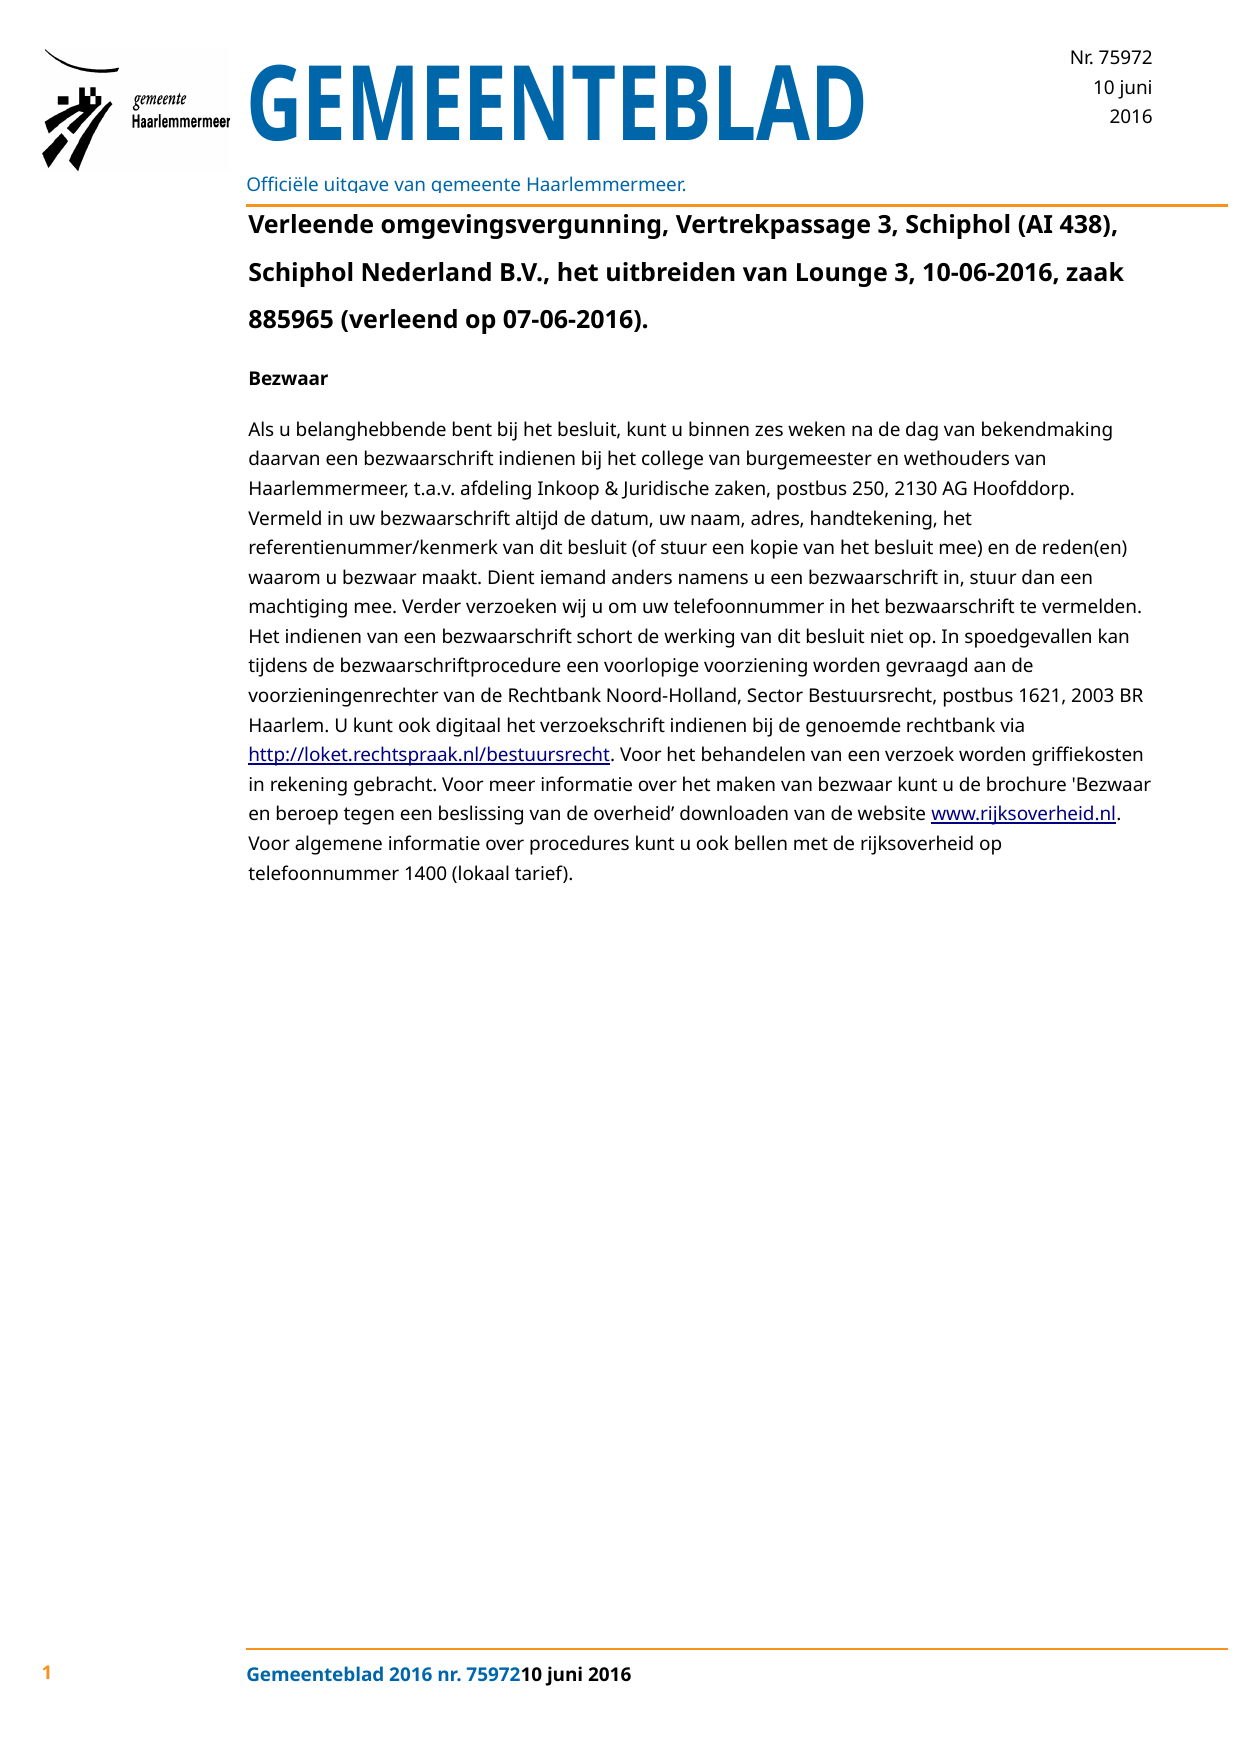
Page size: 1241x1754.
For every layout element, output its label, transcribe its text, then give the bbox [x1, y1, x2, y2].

text Bezwaar [248, 366, 1152, 391]
picture [41, 47, 231, 172]
text Als u belanghebbende bent bij het besluit, kunt u binnen zes weken na de dag van bekendmaking daarvan een bezwaarschrift indienen bij het college van burgemeester en wethouders van Haarlemmermeer, t.a.v. afdeling Inkoop & Juridische zaken, postbus 250, 2130 AG Hoofddorp. Vermeld in uw bezwaarschrift altijd de datum, uw naam, adres, handtekening, het referentienummer/kenmerk van dit besluit (of stuur een kopie van het besluit mee) en de reden(en) waarom u bezwaar maakt. Dient iemand anders namens u een bezwaarschrift in, stuur dan een machtiging mee. Verder verzoeken wij u om uw telefoonnummer in het bezwaarschrift te vermelden. Het indienen van een bezwaarschrift schort de werking van dit besluit niet op. In spoedgevallen kan tijdens de bezwaarschriftprocedure een voorlopige voorziening worden gevraagd aan de voorzieningenrechter van de Rechtbank Noord-Holland, Sector Bestuursrecht, postbus 1621, 2003 BR Haarlem. U kunt ook digitaal het verzoekschrift indienen bij de genoemde rechtbank via http://loket.rechtspraak.nl/bestuursrecht. Voor het behandelen van een verzoek worden griffiekosten in rekening gebracht. Voor meer informatie over het maken van bezwaar kunt u de brochure 'Bezwaar en beroep tegen een beslissing van de overheid’ downloaden van de website www.rijksoverheid.nl. Voor algemene informatie over procedures kunt u ook bellen met de rijksoverheid op telefoonnummer 1400 (lokaal tarief). [248, 416, 1152, 885]
text Verleende omgevingsvergunning, Vertrekpassage 3, Schiphol (AI 438), Schiphol Nederland B.V., het uitbreiden van Lounge 3, 10-06-2016, zaak 885965 (verleend op 07-06-2016). [248, 207, 1152, 336]
